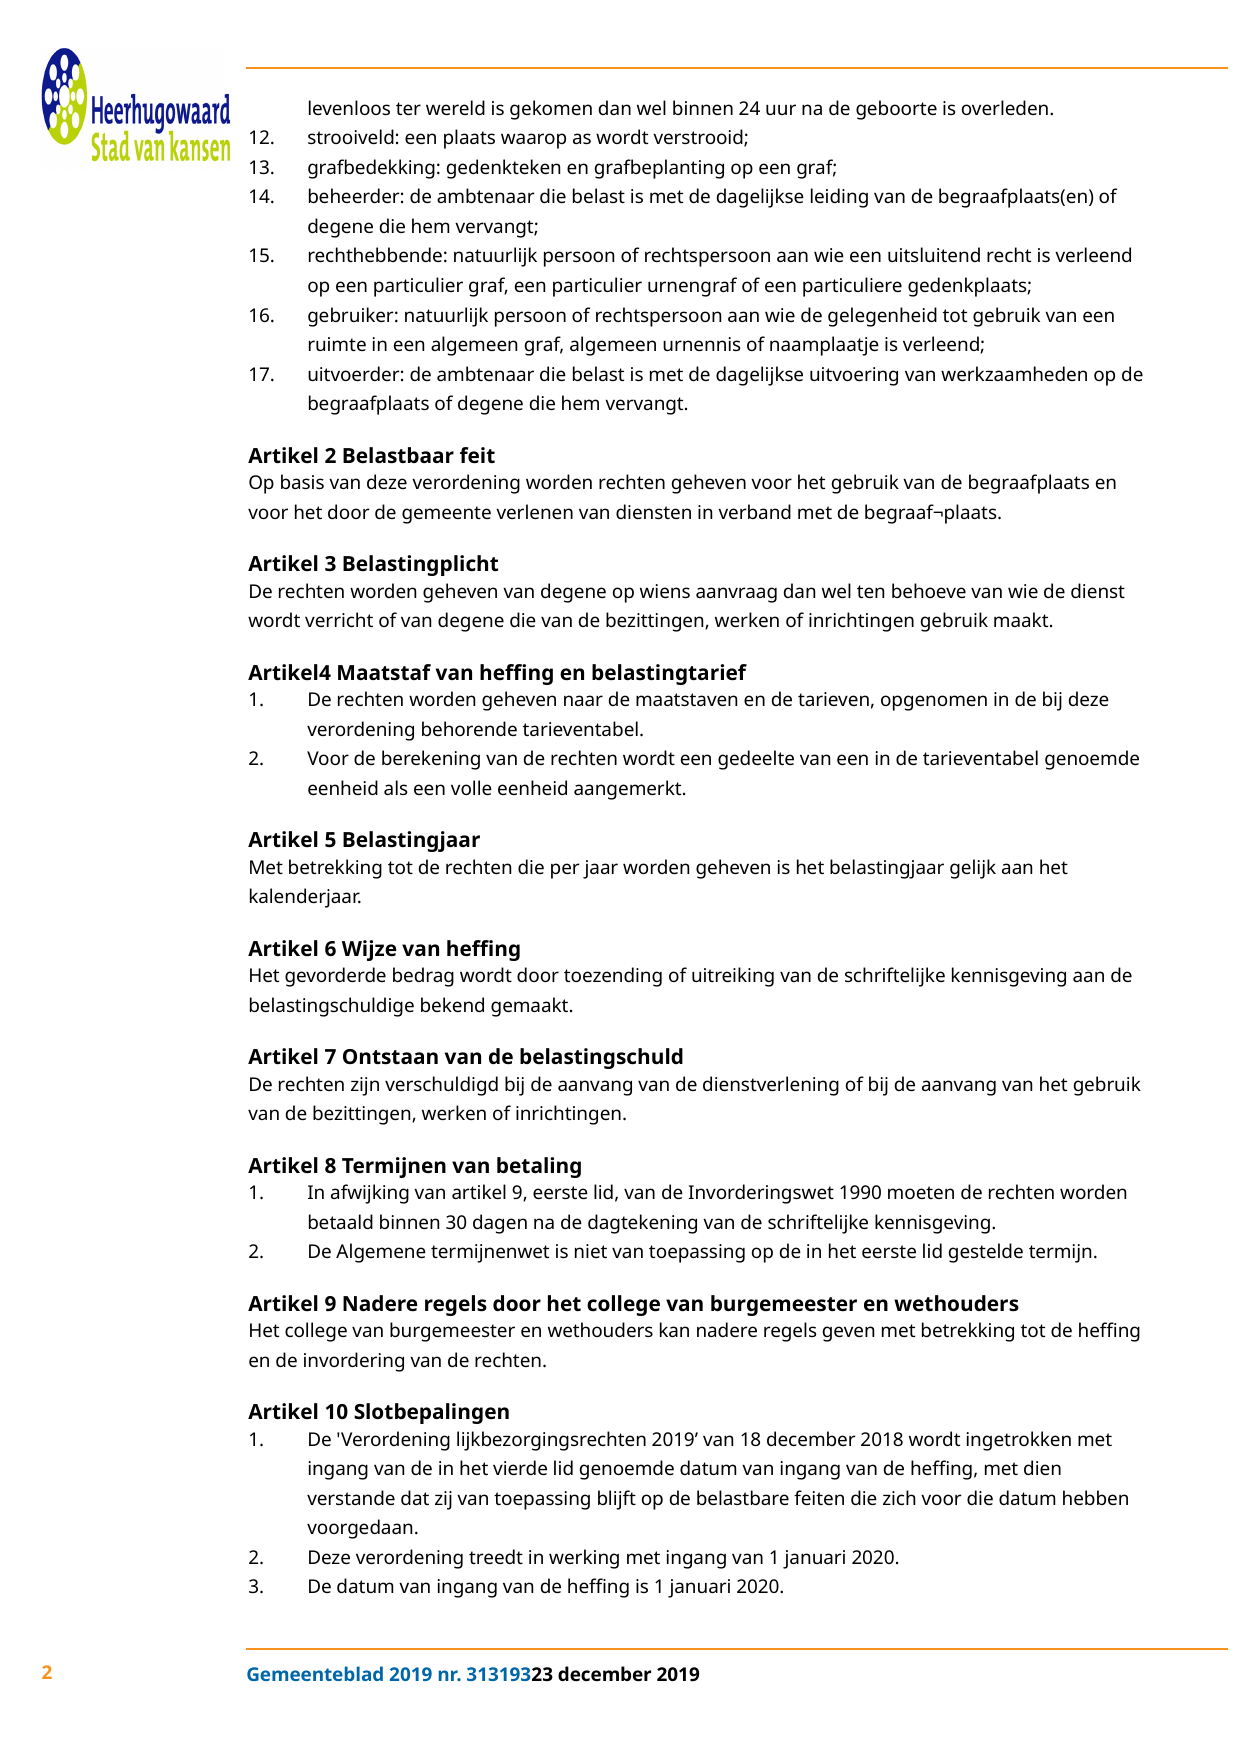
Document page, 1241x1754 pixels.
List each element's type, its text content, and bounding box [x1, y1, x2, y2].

list rechthebbende: natuurlijk persoon of rechtspersoon aan wie een uitsluitend recht is verleend op een particulier graf, een particulier urnengraf of een particuliere gedenkplaats; [248, 243, 1152, 298]
text Artikel 9 Nadere regels door het college van burgemeester en wethouders [248, 1289, 1152, 1317]
text Met betrekking tot de rechten die per jaar worden geheven is het belastingjaar gelijk aan het kalenderjaar. [248, 854, 1152, 909]
list De datum van ingang van de heffing is 1 januari 2020. [248, 1574, 1152, 1599]
text Het gevorderde bedrag wordt door toezending of uitreiking van de schriftelijke kennisgeving aan de belastingschuldige bekend gemaakt. [248, 962, 1152, 1018]
list gebruiker: natuurlijk persoon of rechtspersoon aan wie de gelegenheid tot gebruik van een ruimte in een algemeen graf, algemeen urnennis of naamplaatje is verleend; [248, 302, 1152, 357]
list De Algemene termijnenwet is niet van toepassing op de in het eerste lid gestelde termijn. [248, 1238, 1152, 1264]
text Artikel 8 Termijnen van betaling [248, 1151, 1152, 1179]
list beheerder: de ambtenaar die belast is met de dagelijkse leiding van de begraafplaats(en) of degene die hem vervangt; [248, 183, 1152, 239]
text Artikel 3 Belastingplicht [248, 549, 1152, 578]
list strooiveld: een plaats waarop as wordt verstrooid; [248, 124, 1152, 150]
text Het college van burgemeester en wethouders kan nadere regels geven met betrekking tot de heffing en de invordering van de rechten. [248, 1317, 1152, 1373]
list De 'Verordening lijkbezorgingsrechten 2019’ van 18 december 2018 wordt ingetrokken met ingang van de in het vierde lid genoemde datum van ingang van de heffing, met dien verstande dat zij van toepassing blijft op de belastbare feiten die zich voor die datum hebben voorgedaan. [248, 1426, 1152, 1540]
text Artikel 10 Slotbepalingen [248, 1397, 1152, 1426]
text Artikel 2 Belastbaar feit [248, 441, 1152, 469]
list levenloos ter wereld is gekomen dan wel binnen 24 uur na de geboorte is overleden. [248, 95, 1152, 121]
text Artikel 5 Belastingjaar [248, 826, 1152, 854]
text Artikel 7 Ontstaan van de belastingschuld [248, 1042, 1152, 1071]
list In afwijking van artikel 9, eerste lid, van de Invorderingswet 1990 moeten de rechten worden betaald binnen 30 dagen na de dagtekening van de schriftelijke kennisgeving. [248, 1179, 1152, 1234]
picture [41, 47, 231, 172]
list uitvoerder: de ambtenaar die belast is met de dagelijkse uitvoering van werkzaamheden op de begraafplaats of degene die hem vervangt. [248, 361, 1152, 416]
list Voor de berekening van de rechten wordt een gedeelte van een in de tarieventabel genoemde eenheid als een volle eenheid aangemerkt. [248, 746, 1152, 801]
list grafbedekking: gedenkteken en grafbeplanting op een graf; [248, 154, 1152, 180]
text De rechten worden geheven van degene op wiens aanvraag dan wel ten behoeve van wie de dienst wordt verricht of van degene die van de bezittingen, werken of inrichtingen gebruik maakt. [248, 578, 1152, 633]
text Op basis van deze verordening worden rechten geheven voor het gebruik van de begraafplaats en voor het door de gemeente verlenen van diensten in verband met de begraaf¬plaats. [248, 469, 1152, 525]
text Artikel 6 Wijze van heffing [248, 934, 1152, 962]
text De rechten zijn verschuldigd bij de aanvang van de dienstverlening of bij de aanvang van het gebruik van de bezittingen, werken of inrichtingen. [248, 1071, 1152, 1126]
list De rechten worden geheven naar de maatstaven en de tarieven, opgenomen in de bij deze verordening behorende tarieventabel. [248, 686, 1152, 742]
list Deze verordening treedt in werking met ingang van 1 januari 2020. [248, 1544, 1152, 1570]
text Artikel4 Maatstaf van heffing en belastingtarief [248, 658, 1152, 686]
